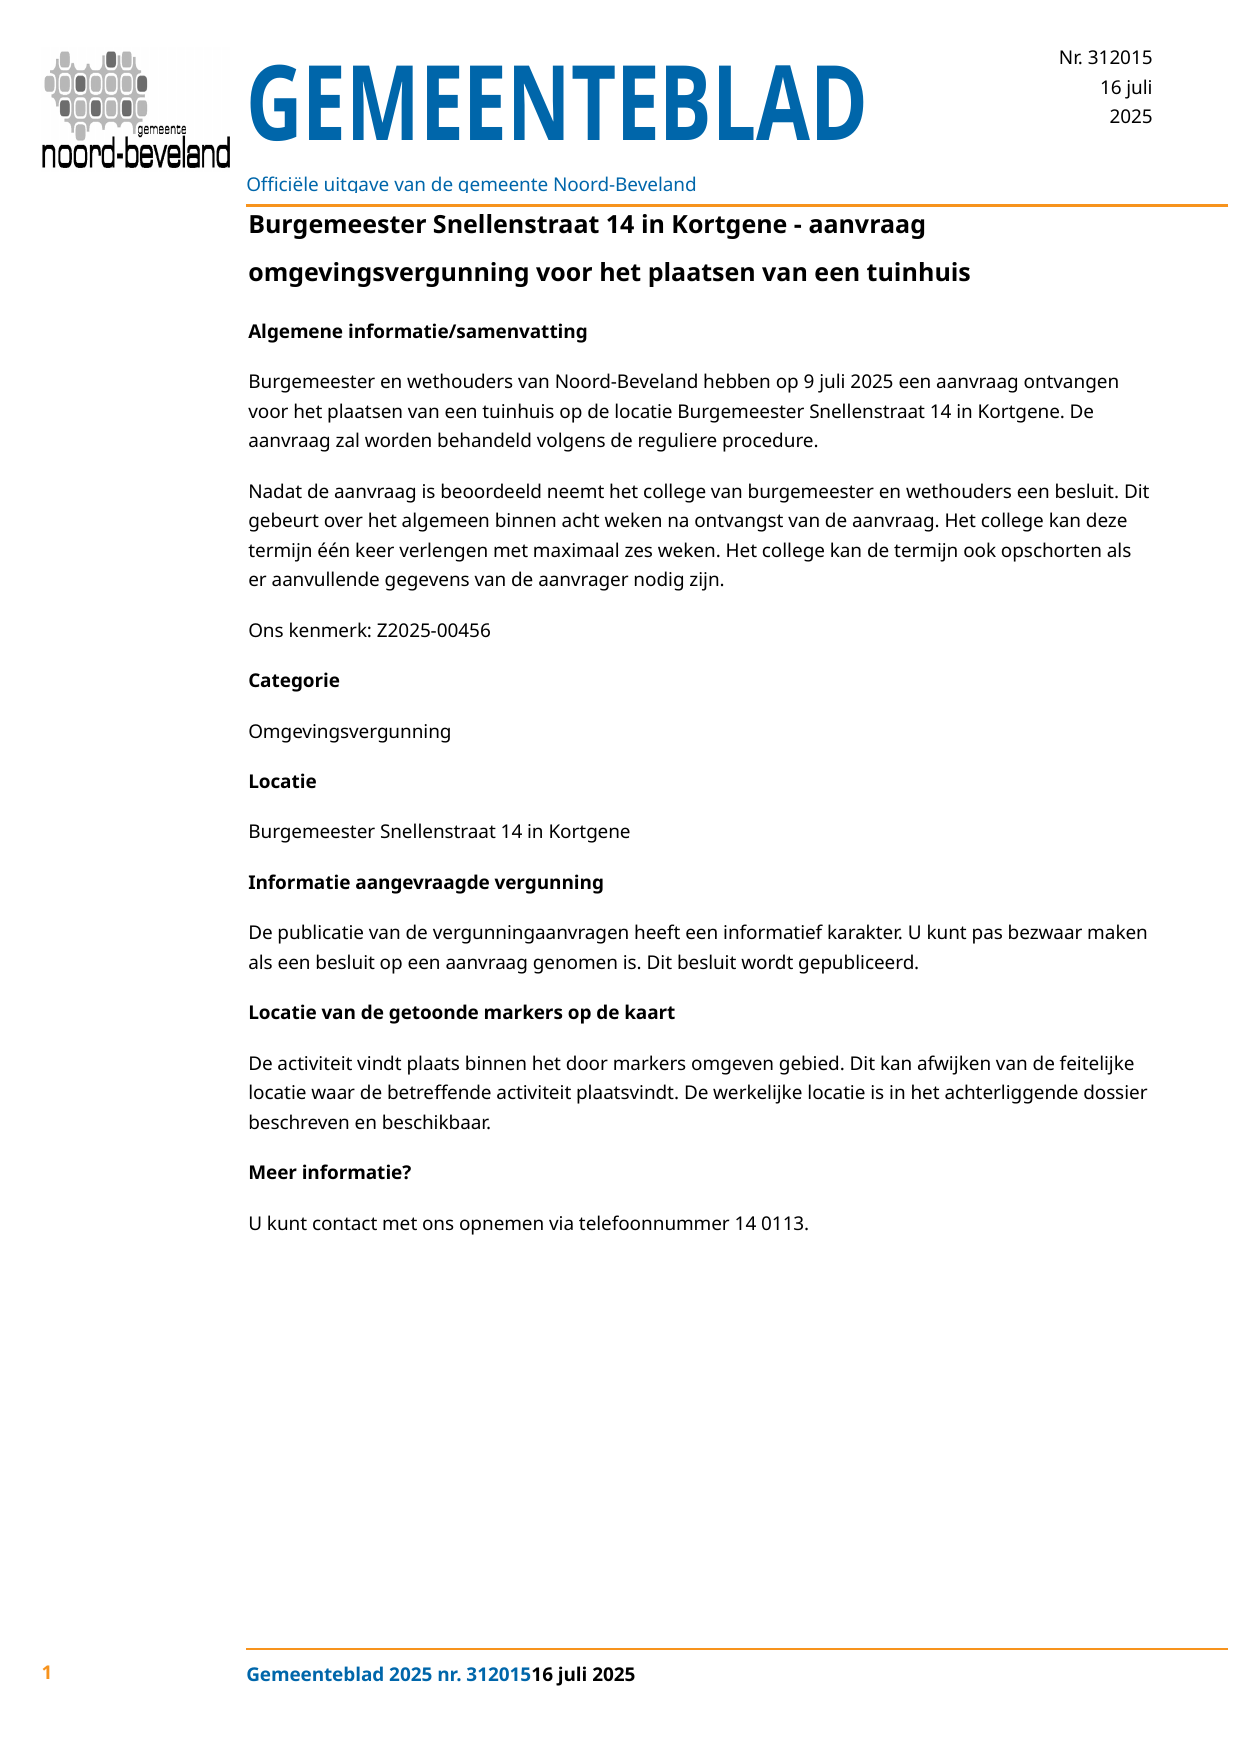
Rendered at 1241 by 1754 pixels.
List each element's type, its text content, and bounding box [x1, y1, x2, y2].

text Burgemeester Snellenstraat 14 in Kortgene [248, 819, 1152, 844]
text Informatie aangevraagde vergunning [248, 869, 1152, 895]
text De publicatie van de vergunningaanvragen heeft een informatief karakter. U kunt pas bezwaar maken als een besluit op een aanvraag genomen is. Dit besluit wordt gepubliceerd. [248, 919, 1152, 975]
text Omgevingsvergunning [248, 718, 1152, 744]
text Burgemeester en wethouders van Noord-Beveland hebben op 9 juli 2025 een aanvraag ontvangen voor het plaatsen van een tuinhuis op de locatie Burgemeester Snellenstraat 14 in Kortgene. De aanvraag zal worden behandeld volgens de reguliere procedure. [248, 368, 1152, 453]
text U kunt contact met ons opnemen via telefoonnummer 14 0113. [248, 1210, 1152, 1236]
text Meer informatie? [248, 1159, 1152, 1185]
text De activiteit vindt plaats binnen het door markers omgeven gebied. Dit kan afwijken van de feitelijke locatie waar de betreffende activiteit plaatsvindt. De werkelijke locatie is in het achterliggende dossier beschreven en beschikbaar. [248, 1050, 1152, 1135]
text Burgemeester Snellenstraat 14 in Kortgene - aanvraag omgevingsvergunning voor het plaatsen van een tuinhuis [248, 207, 1152, 288]
picture [41, 47, 231, 172]
text Nadat de aanvraag is beoordeeld neemt het college van burgemeester en wethouders een besluit. Dit gebeurt over het algemeen binnen acht weken na ontvangst van de aanvraag. Het college kan deze termijn één keer verlengen met maximaal zes weken. Het college kan de termijn ook opschorten als er aanvullende gegevens van de aanvrager nodig zijn. [248, 478, 1152, 592]
text Algemene informatie/samenvatting [248, 318, 1152, 344]
text Categorie [248, 667, 1152, 693]
text Locatie van de getoonde markers op de kaart [248, 999, 1152, 1025]
text Locatie [248, 768, 1152, 794]
text Ons kenmerk: Z2025-00456 [248, 617, 1152, 643]
